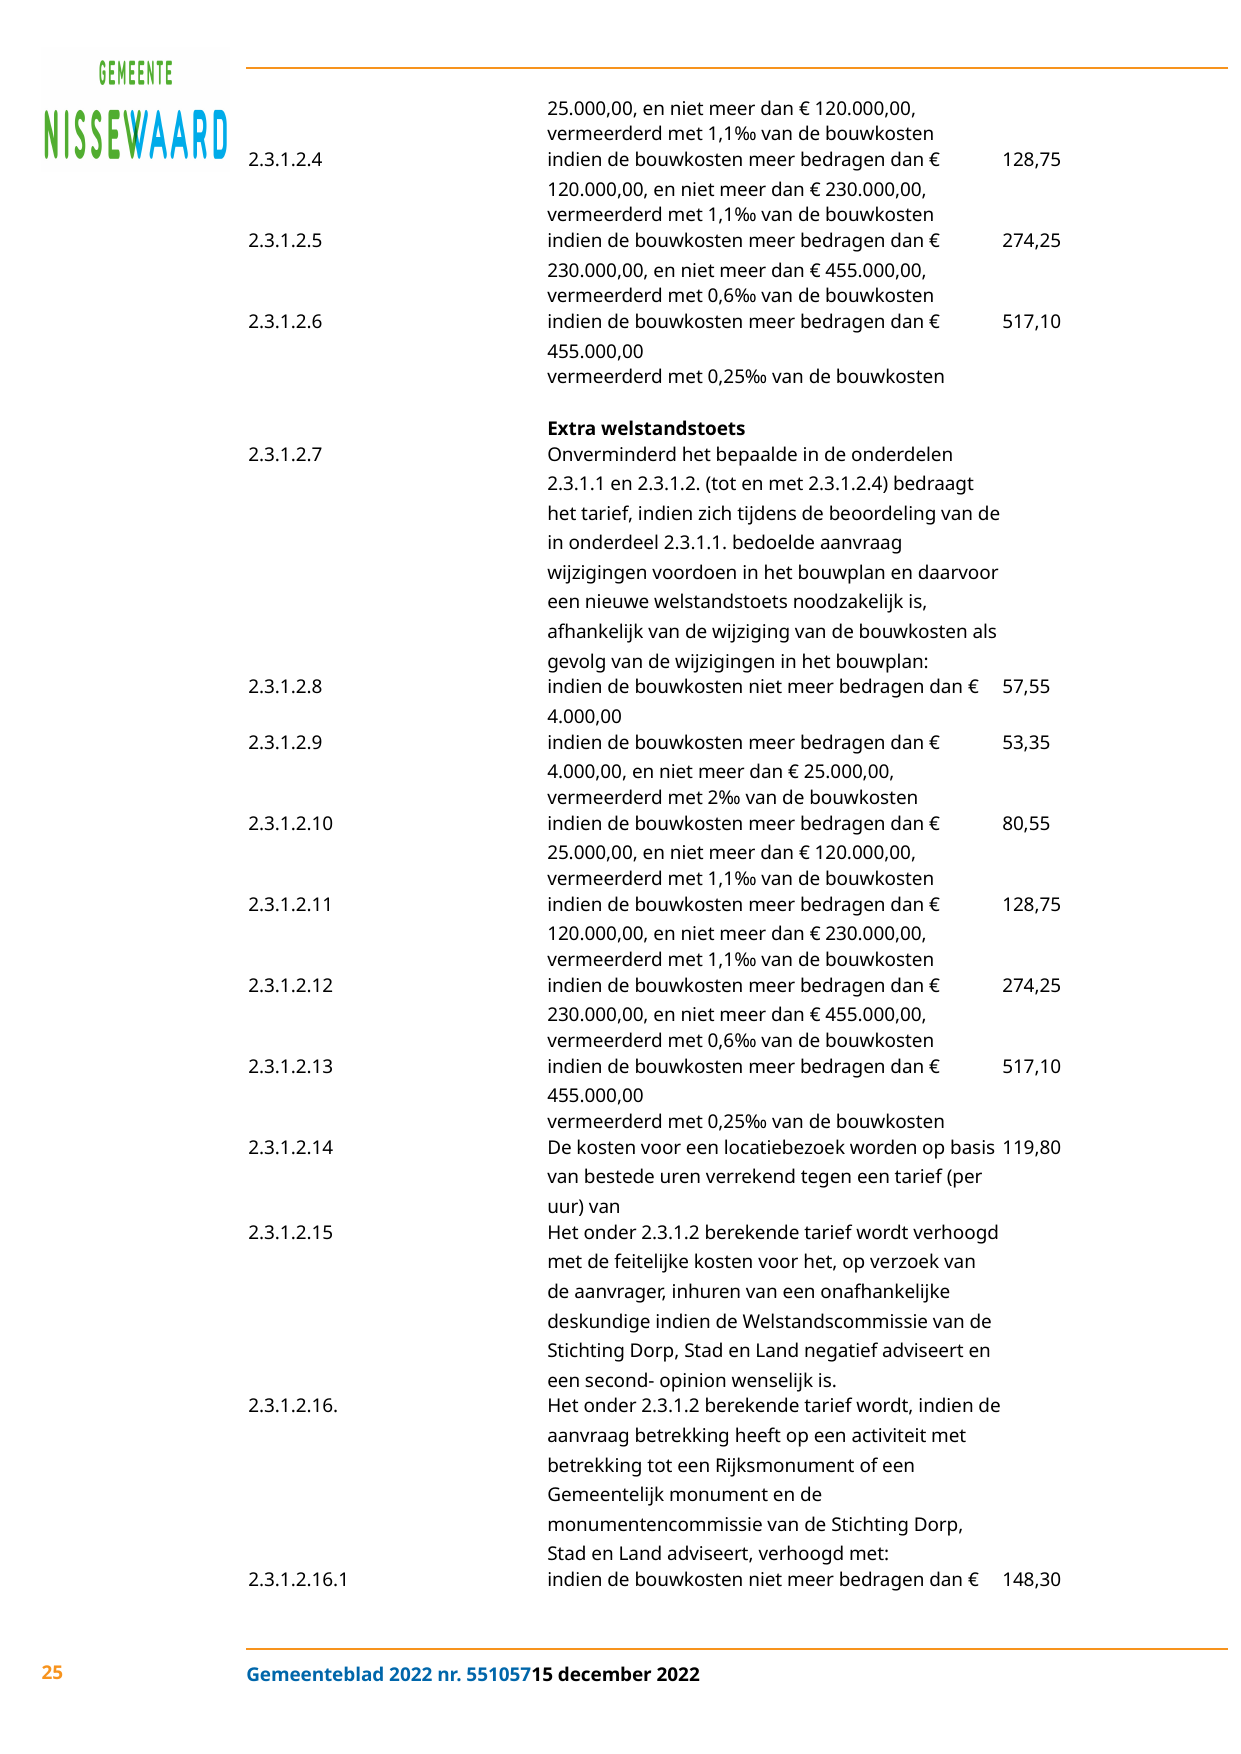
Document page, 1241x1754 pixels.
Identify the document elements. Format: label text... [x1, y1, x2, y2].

table_cell [398, 202, 547, 227]
table_cell 53,35 [1002, 729, 1152, 784]
table_cell vermeerderd met 2‰ van de bouwkosten [547, 784, 1002, 810]
table_cell [1002, 1393, 1152, 1566]
table_cell 2.3.1.2.15 [248, 1219, 397, 1393]
table_cell [1002, 95, 1152, 121]
table_cell [398, 1219, 547, 1393]
table_cell 80,55 [1002, 810, 1152, 865]
table_cell [1002, 389, 1152, 415]
table_cell [398, 389, 547, 415]
table_cell 517,10 [1002, 1053, 1152, 1108]
table_cell [1002, 946, 1152, 972]
table_cell indien de bouwkosten niet meer bedragen dan € [547, 1566, 1002, 1592]
table_cell [1002, 202, 1152, 227]
table_cell [248, 946, 397, 972]
table_cell [248, 95, 397, 121]
table_cell indien de bouwkosten meer bedragen dan € 120.000,00, en niet meer dan € 230.000,00, [547, 146, 1002, 202]
table_cell [398, 1109, 547, 1134]
table_cell [398, 415, 547, 441]
table_cell [398, 674, 547, 729]
table_cell [398, 729, 547, 784]
table_cell vermeerderd met 1,1‰ van de bouwkosten [547, 946, 1002, 972]
table_cell indien de bouwkosten meer bedragen dan € 25.000,00, en niet meer dan € 120.000,00, [547, 810, 1002, 865]
table_cell [398, 1028, 547, 1053]
table_cell [398, 1566, 547, 1592]
table_cell vermeerderd met 0,6‰ van de bouwkosten [547, 283, 1002, 308]
table_cell indien de bouwkosten meer bedragen dan € 4.000,00, en niet meer dan € 25.000,00, [547, 729, 1002, 784]
table_cell 517,10 [1002, 308, 1152, 364]
table_cell 2.3.1.2.4 [248, 146, 397, 202]
table_cell Extra welstandstoets [547, 415, 1002, 441]
table_cell vermeerderd met 1,1‰ van de bouwkosten [547, 865, 1002, 891]
table_cell [398, 946, 547, 972]
table_cell [398, 810, 547, 865]
table_cell 2.3.1.2.16.1 [248, 1566, 397, 1592]
picture [41, 47, 231, 172]
table_cell [248, 1028, 397, 1053]
table_cell [398, 364, 547, 389]
table_cell [398, 784, 547, 810]
table_cell Het onder 2.3.1.2 berekende tarief wordt, indien de aanvraag betrekking heeft op een activiteit met betrekking tot een Rijksmonument of een Gemeentelijk monument en de monumentencommissie van de Stichting Dorp, Stad en Land adviseert, verhoogd met: [547, 1393, 1002, 1566]
table_cell [1002, 415, 1152, 441]
table_cell 25.000,00, en niet meer dan € 120.000,00, [547, 95, 1002, 121]
table_cell [1002, 441, 1152, 674]
table_cell [248, 121, 397, 146]
table_cell [398, 121, 547, 146]
table_cell [1002, 1028, 1152, 1053]
table_cell [1002, 121, 1152, 146]
table_cell 274,25 [1002, 972, 1152, 1027]
table_cell vermeerderd met 1,1‰ van de bouwkosten [547, 121, 1002, 146]
table_cell [248, 415, 397, 441]
table_cell [248, 1109, 397, 1134]
table_cell 2.3.1.2.9 [248, 729, 397, 784]
table_cell [248, 283, 397, 308]
table_cell Onverminderd het bepaalde in de onderdelen 2.3.1.1 en 2.3.1.2. (tot en met 2.3.1.2.4) bedraagt het tarief, indien zich tijdens de beoordeling van de in onderdeel 2.3.1.1. bedoelde aanvraag wijzigingen voordoen in het bouwplan en daarvoor een nieuwe welstandstoets noodzakelijk is, afhankelijk van de wijziging van de bouwkosten als gevolg van de wijzigingen in het bouwplan: [547, 441, 1002, 674]
table_cell indien de bouwkosten meer bedragen dan € 230.000,00, en niet meer dan € 455.000,00, [547, 972, 1002, 1027]
table_cell 2.3.1.2.11 [248, 891, 397, 946]
table_cell [398, 1134, 547, 1219]
table_cell [1002, 364, 1152, 389]
table_cell 2.3.1.2.16. [248, 1393, 397, 1566]
table_cell 2.3.1.2.5 [248, 227, 397, 283]
table_cell 2.3.1.2.12 [248, 972, 397, 1027]
table_cell [1002, 865, 1152, 891]
table_cell 2.3.1.2.8 [248, 674, 397, 729]
table_cell [248, 389, 397, 415]
table_cell [398, 441, 547, 674]
table_cell [398, 891, 547, 946]
table_cell [398, 972, 547, 1027]
table_cell Het onder 2.3.1.2 berekende tarief wordt verhoogd met de feitelijke kosten voor het, op verzoek van de aanvrager, inhuren van een onafhankelijke deskundige indien de Welstandscommissie van de Stichting Dorp, Stad en Land negatief adviseert en een second- opinion wenselijk is. [547, 1219, 1002, 1393]
table_cell indien de bouwkosten meer bedragen dan € 455.000,00 [547, 308, 1002, 364]
table_cell [398, 308, 547, 364]
table_cell 2.3.1.2.13 [248, 1053, 397, 1108]
table_cell vermeerderd met 0,25‰ van de bouwkosten [547, 364, 1002, 389]
table_cell 274,25 [1002, 227, 1152, 283]
table_cell [1002, 283, 1152, 308]
table_cell indien de bouwkosten meer bedragen dan € 120.000,00, en niet meer dan € 230.000,00, [547, 891, 1002, 946]
table_cell 2.3.1.2.6 [248, 308, 397, 364]
table_cell 2.3.1.2.10 [248, 810, 397, 865]
table_cell vermeerderd met 1,1‰ van de bouwkosten [547, 202, 1002, 227]
table_cell [398, 146, 547, 202]
table_cell [248, 364, 397, 389]
table_cell De kosten voor een locatiebezoek worden op basis van bestede uren verrekend tegen een tarief (per uur) van [547, 1134, 1002, 1219]
table_cell [1002, 784, 1152, 810]
table_cell vermeerderd met 0,25‰ van de bouwkosten [547, 1109, 1002, 1134]
table_cell [547, 389, 1002, 415]
table_cell [1002, 1109, 1152, 1134]
table_cell 2.3.1.2.14 [248, 1134, 397, 1219]
table_cell [398, 283, 547, 308]
table_cell 119,80 [1002, 1134, 1152, 1219]
table_cell indien de bouwkosten meer bedragen dan € 455.000,00 [547, 1053, 1002, 1108]
table_cell 128,75 [1002, 146, 1152, 202]
table_cell [398, 95, 547, 121]
table_cell [1002, 1219, 1152, 1393]
table_cell [248, 865, 397, 891]
table_cell [248, 784, 397, 810]
table_cell [398, 227, 547, 283]
table_cell [398, 1393, 547, 1566]
table_cell [398, 1053, 547, 1108]
table_cell [398, 865, 547, 891]
table_cell indien de bouwkosten niet meer bedragen dan € 4.000,00 [547, 674, 1002, 729]
table_cell 57,55 [1002, 674, 1152, 729]
table_cell vermeerderd met 0,6‰ van de bouwkosten [547, 1028, 1002, 1053]
table_cell 2.3.1.2.7 [248, 441, 397, 674]
table_cell 148,30 [1002, 1566, 1152, 1592]
table_cell 128,75 [1002, 891, 1152, 946]
table_cell indien de bouwkosten meer bedragen dan € 230.000,00, en niet meer dan € 455.000,00, [547, 227, 1002, 283]
table_cell [248, 202, 397, 227]
